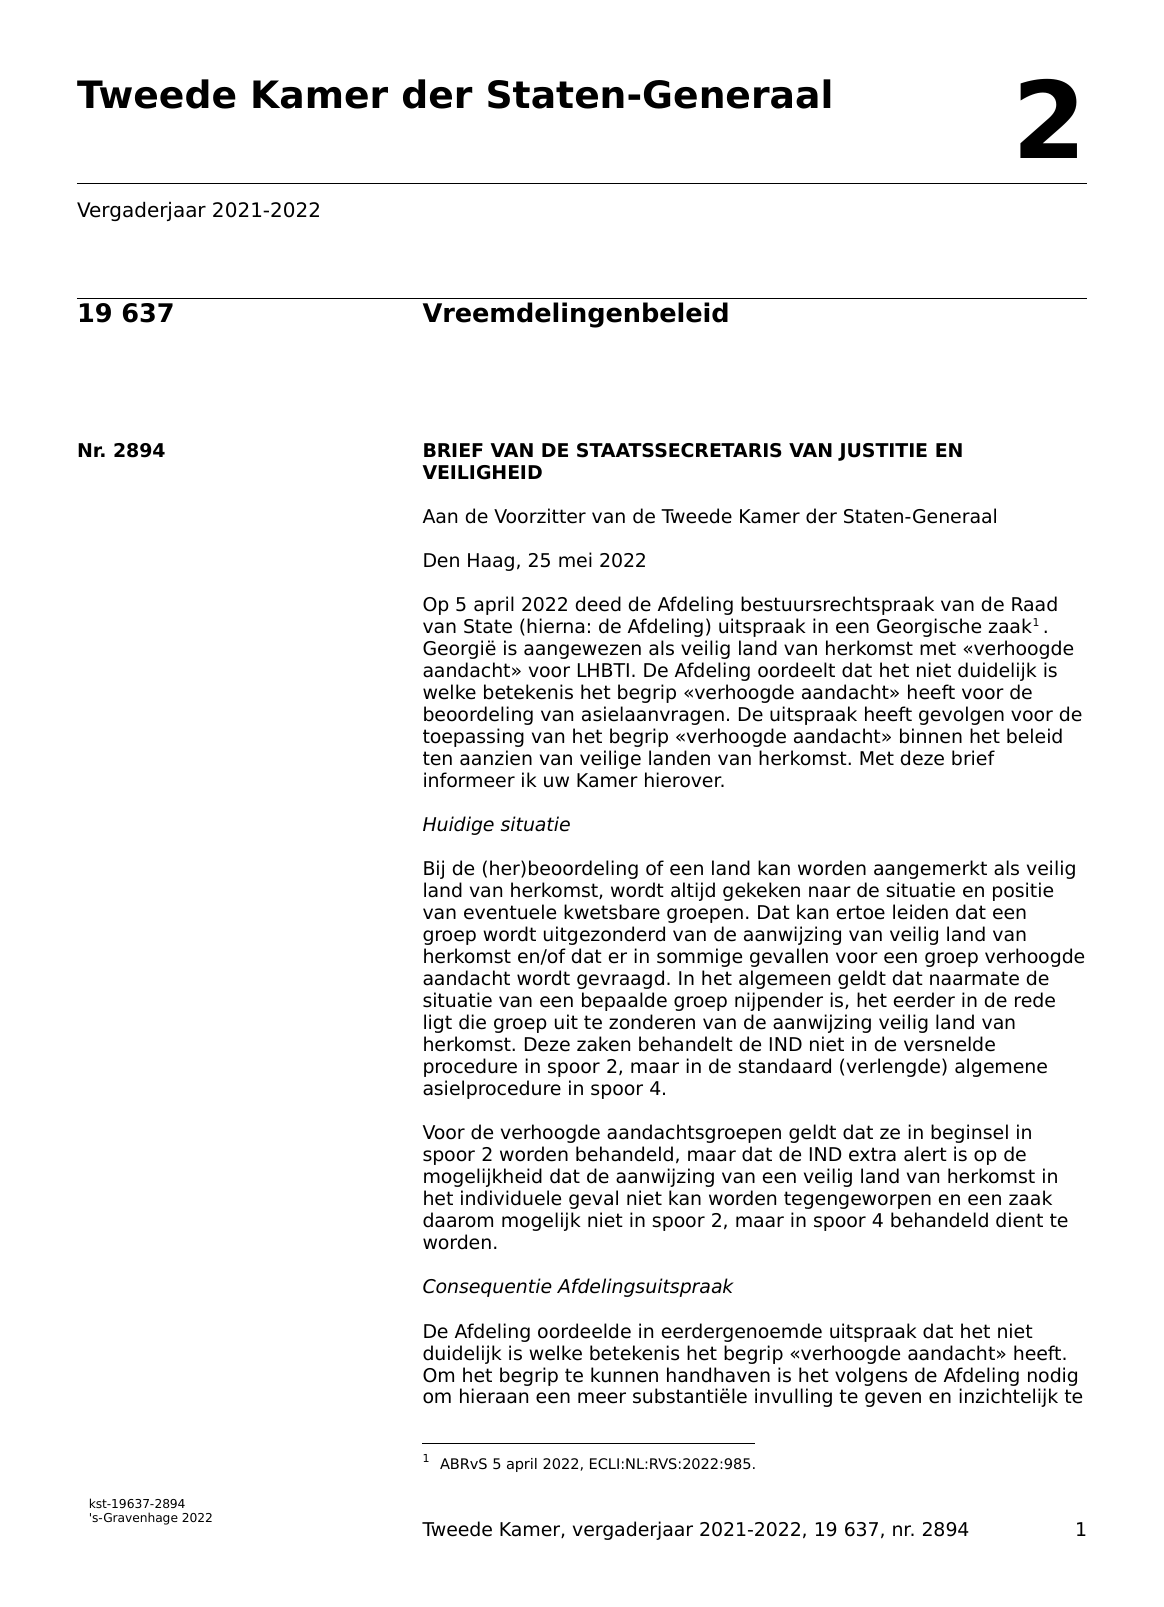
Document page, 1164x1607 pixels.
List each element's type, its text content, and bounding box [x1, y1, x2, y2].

table_header 2 [886, 59, 1087, 183]
text kst-19637-2894 [88, 1497, 323, 1511]
subtitle Consequentie Afdelingsuitspraak [422, 1276, 1087, 1298]
text Den Haag, 25 mei 2022 [422, 550, 1087, 572]
subtitle Nr. 2894 BRIEF VAN DE STAATSSECRETARIS VAN JUSTITIE EN VEILIGHEID [77, 440, 1087, 484]
subtitle 19 637 Vreemdelingenbeleid [77, 299, 1087, 329]
text 's-Gravenhage 2022 [88, 1511, 323, 1525]
table_cell Vergaderjaar 2021-2022 [77, 184, 1087, 298]
text De Afdeling oordeelde in eerdergenoemde uitspraak dat het niet duidelijk is welke betekenis het begrip «verhoogde aandacht» heeft. Om het begrip te kunnen handhaven is het volgens de Afdeling nodig om hieraan een meer substantiële invulling te geven en inzichtelijk te [422, 1321, 1087, 1408]
table_header Tweede Kamer der Staten-Generaal [77, 59, 886, 183]
text Bij de (her)beoordeling of een land kan worden aangemerkt als veilig land van herkomst, wordt altijd gekeken naar de situatie en positie van eventuele kwetsbare groepen. Dat kan ertoe leiden dat een groep wordt uitgezonderd van de aanwijzing van veilig land van herkomst en/of dat er in sommige gevallen voor een groep verhoogde aandacht wordt gevraagd. In het algemeen geldt dat naarmate de situatie van een bepaalde groep nijpender is, het eerder in de rede ligt die groep uit te zonderen van de aanwijzing veilig land van herkomst. Deze zaken behandelt de IND niet in de versnelde procedure in spoor 2, maar in de standaard (verlengde) algemene asielprocedure in spoor 4. [422, 858, 1087, 1100]
text Aan de Voorzitter van de Tweede Kamer der Staten-Generaal [422, 506, 1087, 528]
text ABRvS 5 april 2022, ECLI:NL:RVS:2022:985. [422, 1452, 1087, 1474]
subtitle Huidige situatie [422, 814, 1087, 836]
text Op 5 april 2022 deed de Afdeling bestuursrechtspraak van de Raad van State (hierna: de Afdeling) uitspraak in een Georgische zaak. Georgië is aangewezen als veilig land van herkomst met «verhoogde aandacht» voor LHBTI. De Afdeling oordeelt dat het niet duidelijk is welke betekenis het begrip «verhoogde aandacht» heeft voor de beoordeling van asielaanvragen. De uitspraak heeft gevolgen voor de toepassing van het begrip «verhoogde aandacht» binnen het beleid ten aanzien van veilige landen van herkomst. Met deze brief informeer ik uw Kamer hierover. [422, 594, 1087, 792]
text Voor de verhoogde aandachtsgroepen geldt dat ze in beginsel in spoor 2 worden behandeld, maar dat de IND extra alert is op de mogelijkheid dat de aanwijzing van een veilig land van herkomst in het individuele geval niet kan worden tegengeworpen en een zaak daarom mogelijk niet in spoor 2, maar in spoor 4 behandeld dient te worden. [422, 1122, 1087, 1254]
